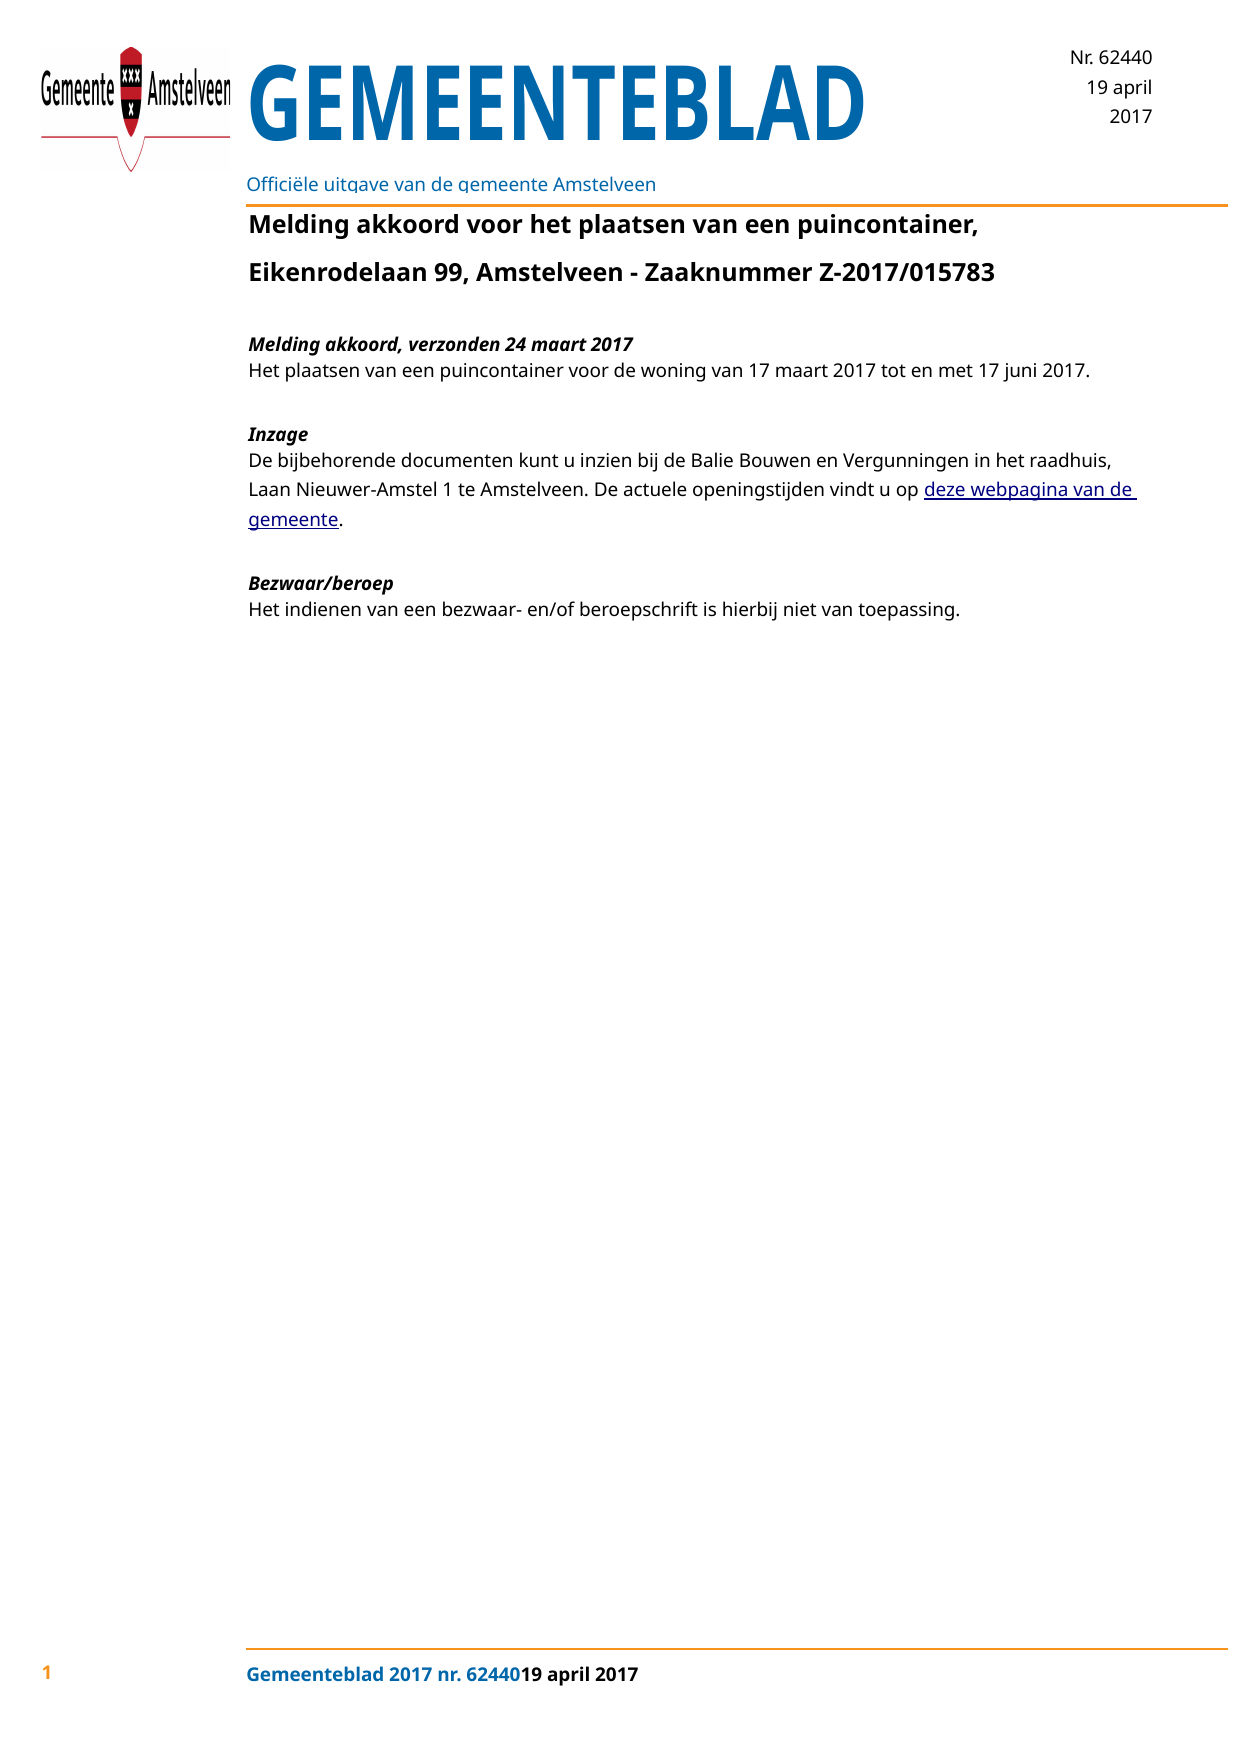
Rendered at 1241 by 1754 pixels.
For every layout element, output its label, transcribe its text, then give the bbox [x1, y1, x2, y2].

text Inzage [248, 421, 1152, 447]
picture [41, 47, 231, 172]
text De bijbehorende documenten kunt u inzien bij de Balie Bouwen en Vergunningen in het raadhuis, Laan Nieuwer-Amstel 1 te Amstelveen. De actuele openingstijden vindt u op deze webpagina van de gemeente. [248, 447, 1152, 532]
text Het plaatsen van een puincontainer voor de woning van 17 maart 2017 tot en met 17 juni 2017. [248, 357, 1152, 383]
text Melding akkoord voor het plaatsen van een puincontainer, Eikenrodelaan 99, Amstelveen - Zaaknummer Z-2017/015783 [248, 207, 1152, 288]
text Het indienen van een bezwaar- en/of beroepschrift is hierbij niet van toepassing. [248, 596, 1152, 621]
text Melding akkoord, verzonden 24 maart 2017 [248, 331, 1152, 357]
text Bezwaar/beroep [248, 570, 1152, 596]
